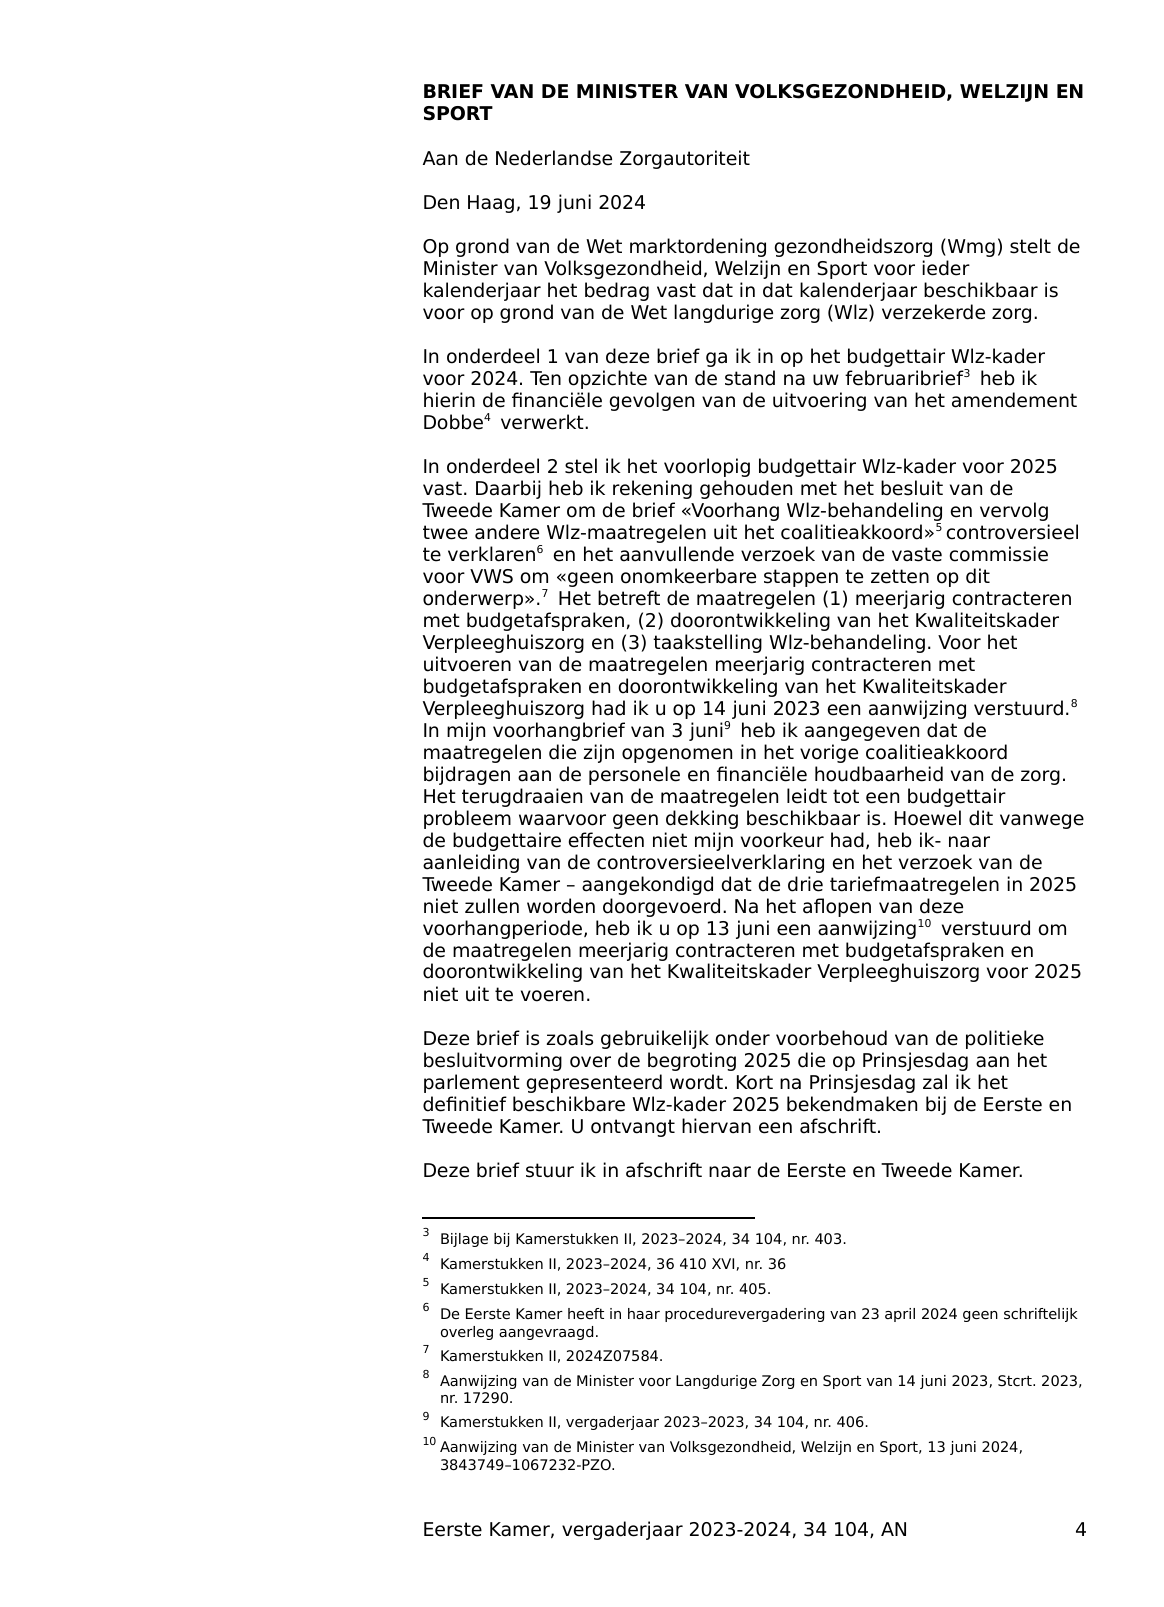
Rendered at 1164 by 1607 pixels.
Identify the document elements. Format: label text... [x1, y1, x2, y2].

text De Eerste Kamer heeft in haar procedurevergadering van 23 april 2024 geen schriftelijk overleg aangevraagd. [422, 1302, 1087, 1341]
text Kamerstukken II, 2023–2024, 36 410 XVI, nr. 36 [422, 1252, 1087, 1274]
text Bijlage bij Kamerstukken II, 2023–2024, 34 104, nr. 403. [422, 1227, 1087, 1249]
text Aanwijzing van de Minister voor Langdurige Zorg en Sport van 14 juni 2023, Stcrt. 2023, nr. 17290. [422, 1368, 1087, 1407]
text Den Haag, 19 juni 2024 [422, 192, 1087, 213]
text Deze brief is zoals gebruikelijk onder voorbehoud van de politieke besluitvorming over de begroting 2025 die op Prinsjesdag aan het parlement gepresenteerd wordt. Kort na Prinsjesdag zal ik het definitief beschikbare Wlz-kader 2025 bekendmaken bij de Eerste en Tweede Kamer. U ontvangt hiervan een afschrift. [422, 1028, 1087, 1137]
text Kamerstukken II, 2023–2024, 34 104, nr. 405. [422, 1277, 1087, 1299]
text Aan de Nederlandse Zorgautoriteit [422, 147, 1087, 169]
subtitle BRIEF VAN DE MINISTER VAN VOLKSGEZONDHEID, WELZIJN EN SPORT [422, 81, 1087, 125]
text Deze brief stuur ik in afschrift naar de Eerste en Tweede Kamer. [422, 1160, 1087, 1182]
text In onderdeel 1 van deze brief ga ik in op het budgettair Wlz-kader voor 2024. Ten opzichte van de stand na uw februaribrief heb ik hierin de financiële gevolgen van de uitvoering van het amendement Dobbe verwerkt. [422, 346, 1087, 434]
text Kamerstukken II, 2024Z07584. [422, 1343, 1087, 1366]
text In onderdeel 2 stel ik het voorlopig budgettair Wlz-kader voor 2025 vast. Daarbij heb ik rekening gehouden met het besluit van de Tweede Kamer om de brief «Voorhang Wlz-behandeling en vervolg twee andere Wlz-maatregelen uit het coalitieakkoord»controversieel te verklaren en het aanvullende verzoek van de vaste commissie voor VWS om «geen onomkeerbare stappen te zetten op dit onderwerp». Het betreft de maatregelen (1) meerjarig contracteren met budgetafspraken, (2) doorontwikkeling van het Kwaliteitskader Verpleeghuiszorg en (3) taakstelling Wlz-behandeling. Voor het uitvoeren van de maatregelen meerjarig contracteren met budgetafspraken en doorontwikkeling van het Kwaliteitskader Verpleeghuiszorg had ik u op 14 juni 2023 een aanwijzing verstuurd. In mijn voorhangbrief van 3 juni heb ik aangegeven dat de maatregelen die zijn opgenomen in het vorige coalitieakkoord bijdragen aan de personele en financiële houdbaarheid van de zorg. Het terugdraaien van de maatregelen leidt tot een budgettair probleem waarvoor geen dekking beschikbaar is. Hoewel dit vanwege de budgettaire effecten niet mijn voorkeur had, heb ik- naar aanleiding van de controversieelverklaring en het verzoek van de Tweede Kamer – aangekondigd dat de drie tariefmaatregelen in 2025 niet zullen worden doorgevoerd. Na het aflopen van deze voorhangperiode, heb ik u op 13 juni een aanwijzing verstuurd om de maatregelen meerjarig contracteren met budgetafspraken en doorontwikkeling van het Kwaliteitskader Verpleeghuiszorg voor 2025 niet uit te voeren. [422, 456, 1087, 1005]
text Aanwijzing van de Minister van Volksgezondheid, Welzijn en Sport, 13 juni 2024, 3843749–1067232-PZO. [422, 1435, 1087, 1474]
text Op grond van de Wet marktordening gezondheidszorg (Wmg) stelt de Minister van Volksgezondheid, Welzijn en Sport voor ieder kalenderjaar het bedrag vast dat in dat kalenderjaar beschikbaar is voor op grond van de Wet langdurige zorg (Wlz) verzekerde zorg. [422, 236, 1087, 324]
text Kamerstukken II, vergaderjaar 2023–2023, 34 104, nr. 406. [422, 1410, 1087, 1432]
